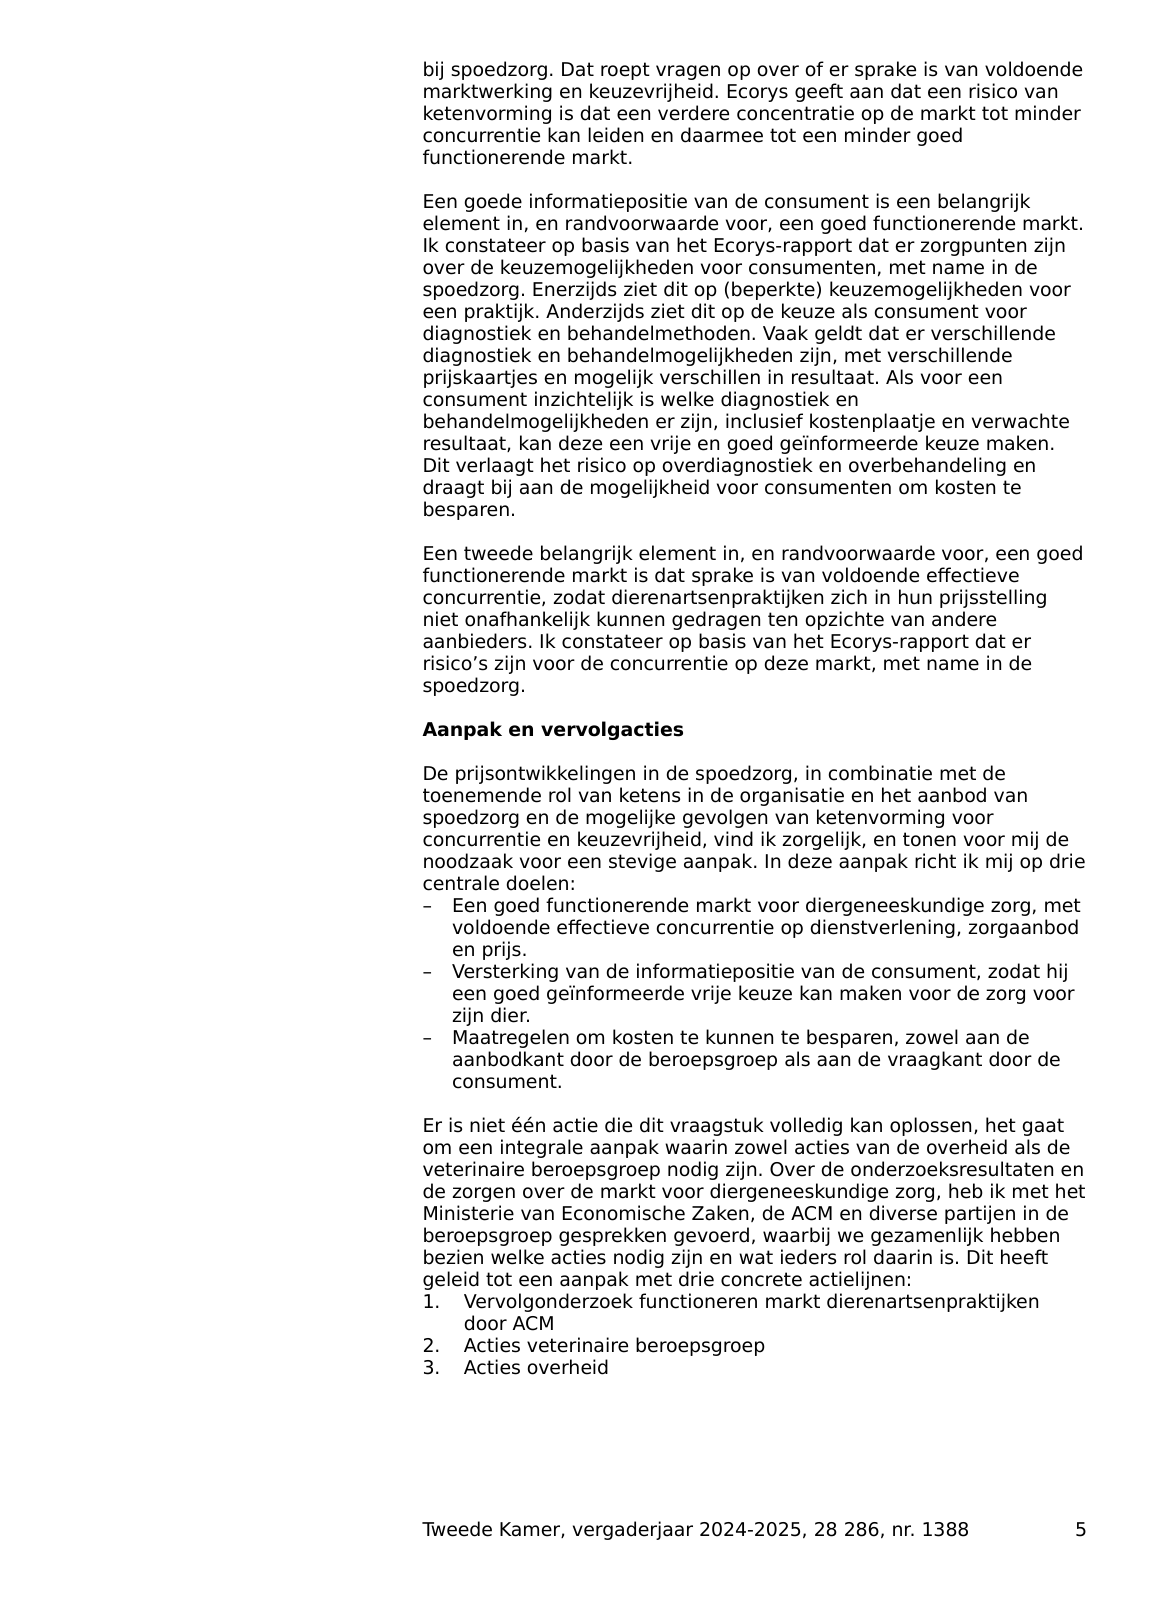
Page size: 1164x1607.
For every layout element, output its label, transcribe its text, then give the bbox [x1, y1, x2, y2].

text Een tweede belangrijk element in, en randvoorwaarde voor, een goed functionerende markt is dat sprake is van voldoende effectieve concurrentie, zodat dierenartsenpraktijken zich in hun prijsstelling niet onafhankelijk kunnen gedragen ten opzichte van andere aanbieders. Ik constateer op basis van het Ecorys-rapport dat er risico’s zijn voor de concurrentie op deze markt, met name in de spoedzorg. [422, 543, 1087, 697]
text Een goede informatiepositie van de consument is een belangrijk element in, en randvoorwaarde voor, een goed functionerende markt. Ik constateer op basis van het Ecorys-rapport dat er zorgpunten zijn over de keuzemogelijkheden voor consumenten, met name in de spoedzorg. Enerzijds ziet dit op (beperkte) keuzemogelijkheden voor een praktijk. Anderzijds ziet dit op de keuze als consument voor diagnostiek en behandelmethoden. Vaak geldt dat er verschillende diagnostiek en behandelmogelijkheden zijn, met verschillende prijskaartjes en mogelijk verschillen in resultaat. Als voor een consument inzichtelijk is welke diagnostiek en behandelmogelijkheden er zijn, inclusief kostenplaatje en verwachte resultaat, kan deze een vrije en goed geïnformeerde keuze maken. Dit verlaagt het risico op overdiagnostiek en overbehandeling en draagt bij aan de mogelijkheid voor consumenten om kosten te besparen. [422, 191, 1087, 521]
text Er is niet één actie die dit vraagstuk volledig kan oplossen, het gaat om een integrale aanpak waarin zowel acties van de overheid als de veterinaire beroepsgroep nodig zijn. Over de onderzoeksresultaten en de zorgen over de markt voor diergeneeskundige zorg, heb ik met het Ministerie van Economische Zaken, de ACM en diverse partijen in de beroepsgroep gesprekken gevoerd, waarbij we gezamenlijk hebben bezien welke acties nodig zijn en wat ieders rol daarin is. Dit heeft geleid tot een aanpak met drie concrete actielijnen: [422, 1115, 1087, 1291]
text – Versterking van de informatiepositie van de consument, zodat hij een goed geïnformeerde vrije keuze kan maken voor de zorg voor zijn dier. [422, 961, 1087, 1027]
subtitle Aanpak en vervolgacties [422, 719, 1087, 741]
text De prijsontwikkelingen in de spoedzorg, in combinatie met de toenemende rol van ketens in de organisatie en het aanbod van spoedzorg en de mogelijke gevolgen van ketenvorming voor concurrentie en keuzevrijheid, vind ik zorgelijk, en tonen voor mij de noodzaak voor een stevige aanpak. In deze aanpak richt ik mij op drie centrale doelen: [422, 763, 1087, 895]
text 3. Acties overheid [422, 1357, 1087, 1379]
text 2. Acties veterinaire beroepsgroep [422, 1335, 1087, 1357]
text bij spoedzorg. Dat roept vragen op over of er sprake is van voldoende marktwerking en keuzevrijheid. Ecorys geeft aan dat een risico van ketenvorming is dat een verdere concentratie op de markt tot minder concurrentie kan leiden en daarmee tot een minder goed functionerende markt. [422, 59, 1087, 169]
text 1. Vervolgonderzoek functioneren markt dierenartsenpraktijken door ACM [422, 1291, 1087, 1335]
text – Een goed functionerende markt voor diergeneeskundige zorg, met voldoende effectieve concurrentie op dienstverlening, zorgaanbod en prijs. [422, 895, 1087, 961]
text – Maatregelen om kosten te kunnen te besparen, zowel aan de aanbodkant door de beroepsgroep als aan de vraagkant door de consument. [422, 1027, 1087, 1093]
